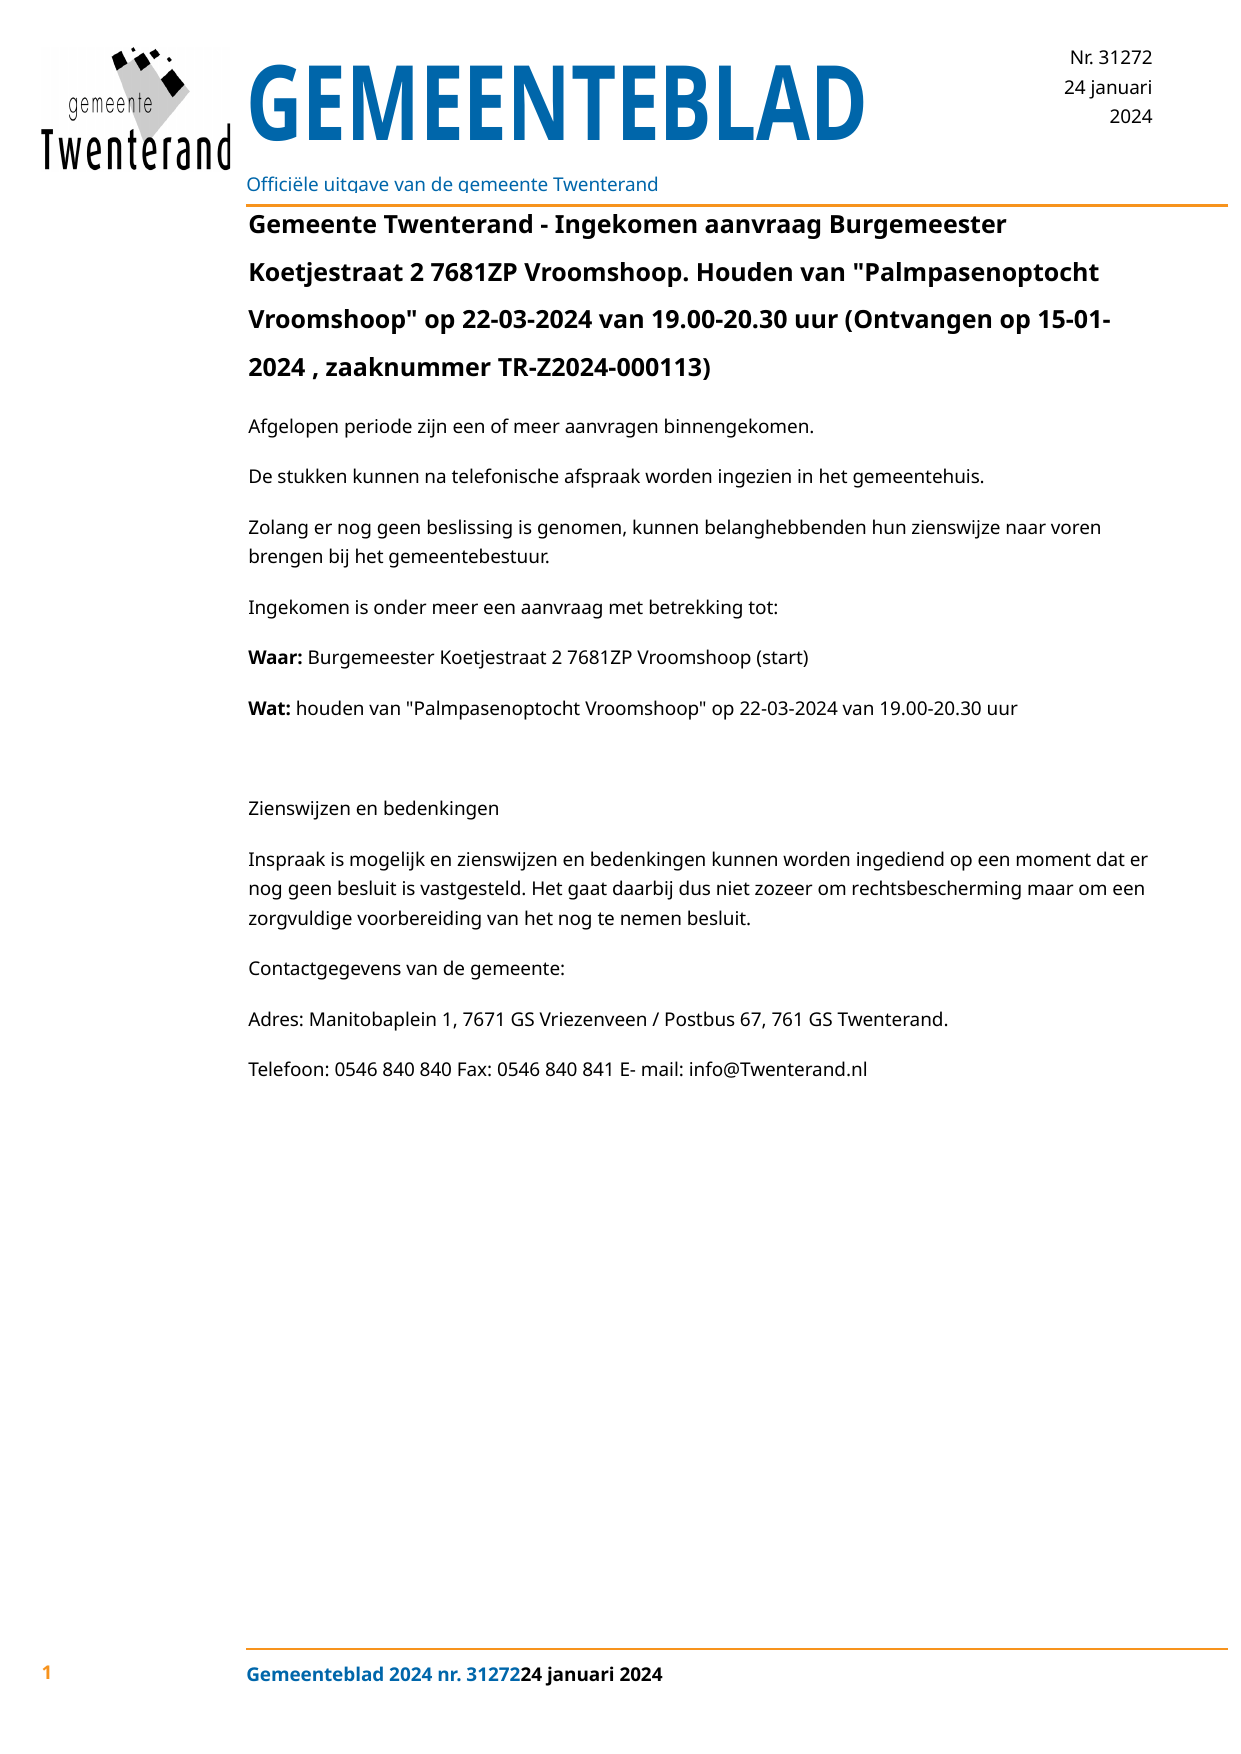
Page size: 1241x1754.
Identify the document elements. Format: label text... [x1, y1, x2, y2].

text Zolang er nog geen beslissing is genomen, kunnen belanghebbenden hun zienswijze naar voren brengen bij het gemeentebestuur. [248, 514, 1152, 569]
text Ingekomen is onder meer een aanvraag met betrekking tot: [248, 594, 1152, 620]
text Wat: houden van "Palmpasenoptocht Vroomshoop" op 22-03-2024 van 19.00-20.30 uur [248, 695, 1152, 721]
text Adres: Manitobaplein 1, 7671 GS Vriezenveen / Postbus 67, 761 GS Twenterand. [248, 1006, 1152, 1032]
text Inspraak is mogelijk en zienswijzen en bedenkingen kunnen worden ingediend op een moment dat er nog geen besluit is vastgesteld. Het gaat daarbij dus niet zozeer om rechtsbescherming maar om een zorgvuldige voorbereiding van het nog te nemen besluit. [248, 846, 1152, 931]
text Zienswijzen en bedenkingen [248, 796, 1152, 821]
text Gemeente Twenterand - Ingekomen aanvraag Burgemeester Koetjestraat 2 7681ZP Vroomshoop. Houden van "Palmpasenoptocht Vroomshoop" op 22-03-2024 van 19.00-20.30 uur (Ontvangen op 15-01-2024 , zaaknummer TR-Z2024-000113) [248, 207, 1152, 384]
picture [41, 47, 231, 172]
text Waar: Burgemeester Koetjestraat 2 7681ZP Vroomshoop (start) [248, 644, 1152, 670]
text Telefoon: 0546 840 840 Fax: 0546 840 841 E- mail: info@Twenterand.nl [248, 1056, 1152, 1082]
text De stukken kunnen na telefonische afspraak worden ingezien in het gemeentehuis. [248, 463, 1152, 489]
text Afgelopen periode zijn een of meer aanvragen binnengekomen. [248, 413, 1152, 439]
text Contactgegevens van de gemeente: [248, 956, 1152, 981]
